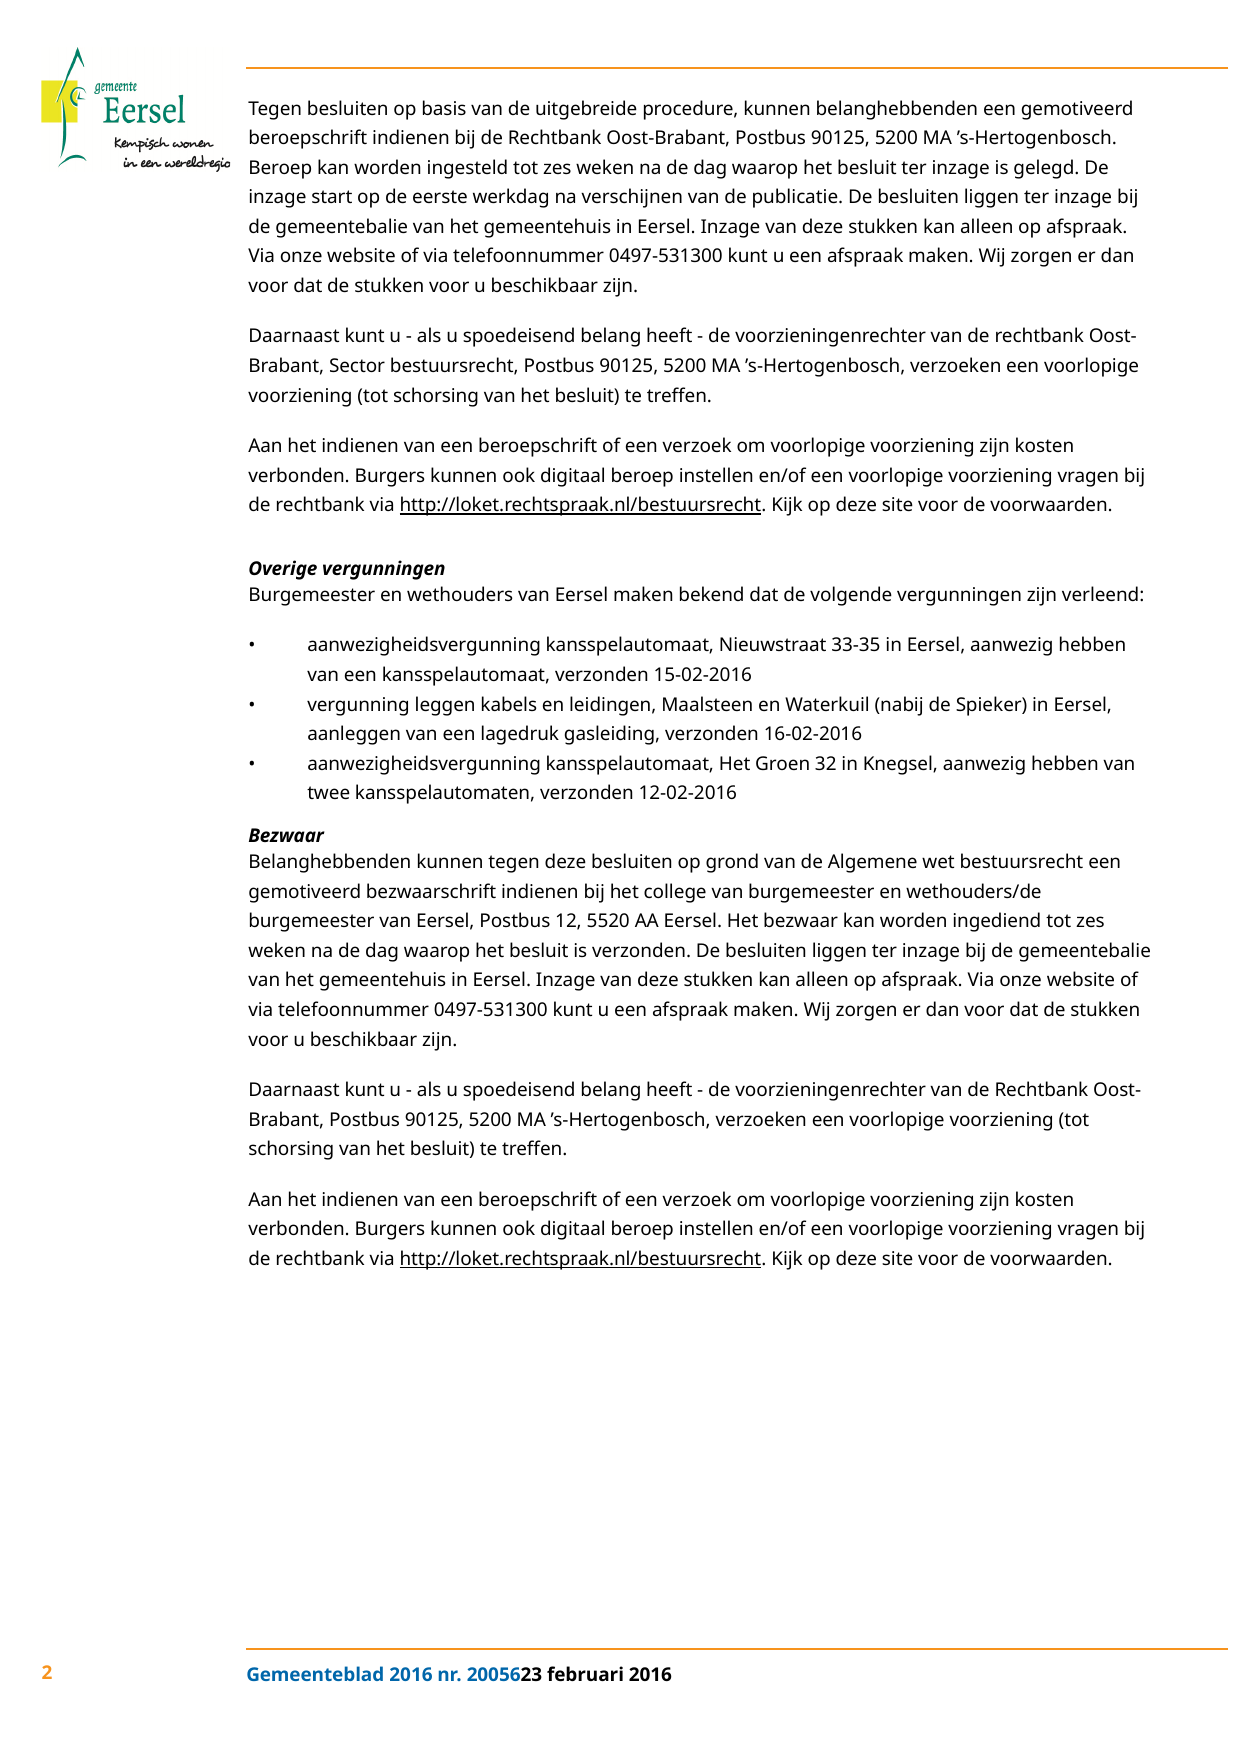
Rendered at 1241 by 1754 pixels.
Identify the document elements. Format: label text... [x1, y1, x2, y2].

list vergunning leggen kabels en leidingen, Maalsteen en Waterkuil (nabij de Spieker) in Eersel, aanleggen van een lagedruk gasleiding, verzonden 16-02-2016 [248, 691, 1152, 746]
text Bezwaar [248, 823, 1152, 848]
text Belanghebbenden kunnen tegen deze besluiten op grond van de Algemene wet bestuursrecht een gemotiveerd bezwaarschrift indienen bij het college van burgemeester en wethouders/de burgemeester van Eersel, Postbus 12, 5520 AA Eersel. Het bezwaar kan worden ingediend tot zes weken na de dag waarop het besluit is verzonden. De besluiten liggen ter inzage bij de gemeentebalie van het gemeentehuis in Eersel. Inzage van deze stukken kan alleen op afspraak. Via onze website of via telefoonnummer 0497-531300 kunt u een afspraak maken. Wij zorgen er dan voor dat de stukken voor u beschikbaar zijn. [248, 848, 1152, 1052]
text Aan het indienen van een beroepschrift of een verzoek om voorlopige voorziening zijn kosten verbonden. Burgers kunnen ook digitaal beroep instellen en/of een voorlopige voorziening vragen bij de rechtbank via http://loket.rechtspraak.nl/bestuursrecht. Kijk op deze site voor de voorwaarden. [248, 1186, 1152, 1271]
picture [41, 47, 231, 172]
list aanwezigheidsvergunning kansspelautomaat, Nieuwstraat 33-35 in Eersel, aanwezig hebben van een kansspelautomaat, verzonden 15-02-2016 [248, 632, 1152, 687]
list aanwezigheidsvergunning kansspelautomaat, Het Groen 32 in Knegsel, aanwezig hebben van twee kansspelautomaten, verzonden 12-02-2016 [248, 750, 1152, 805]
text Daarnaast kunt u - als u spoedeisend belang heeft - de voorzieningenrechter van de rechtbank Oost-Brabant, Sector bestuursrecht, Postbus 90125, 5200 MA ’s-Hertogenbosch, verzoeken een voorlopige voorziening (tot schorsing van het besluit) te treffen. [248, 323, 1152, 408]
text Burgemeester en wethouders van Eersel maken bekend dat de volgende vergunningen zijn verleend: [248, 581, 1152, 607]
text Aan het indienen van een beroepschrift of een verzoek om voorlopige voorziening zijn kosten verbonden. Burgers kunnen ook digitaal beroep instellen en/of een voorlopige voorziening vragen bij de rechtbank via http://loket.rechtspraak.nl/bestuursrecht. Kijk op deze site voor de voorwaarden. [248, 432, 1152, 517]
text Tegen besluiten op basis van de uitgebreide procedure, kunnen belanghebbenden een gemotiveerd beroepschrift indienen bij de Rechtbank Oost-Brabant, Postbus 90125, 5200 MA ’s-Hertogenbosch. Beroep kan worden ingesteld tot zes weken na de dag waarop het besluit ter inzage is gelegd. De inzage start op de eerste werkdag na verschijnen van de publicatie. De besluiten liggen ter inzage bij de gemeentebalie van het gemeentehuis in Eersel. Inzage van deze stukken kan alleen op afspraak. Via onze website of via telefoonnummer 0497-531300 kunt u een afspraak maken. Wij zorgen er dan voor dat de stukken voor u beschikbaar zijn. [248, 95, 1152, 298]
text Overige vergunningen [248, 555, 1152, 581]
text Daarnaast kunt u - als u spoedeisend belang heeft - de voorzieningenrechter van de Rechtbank Oost-Brabant, Postbus 90125, 5200 MA ’s-Hertogenbosch, verzoeken een voorlopige voorziening (tot schorsing van het besluit) te treffen. [248, 1076, 1152, 1161]
